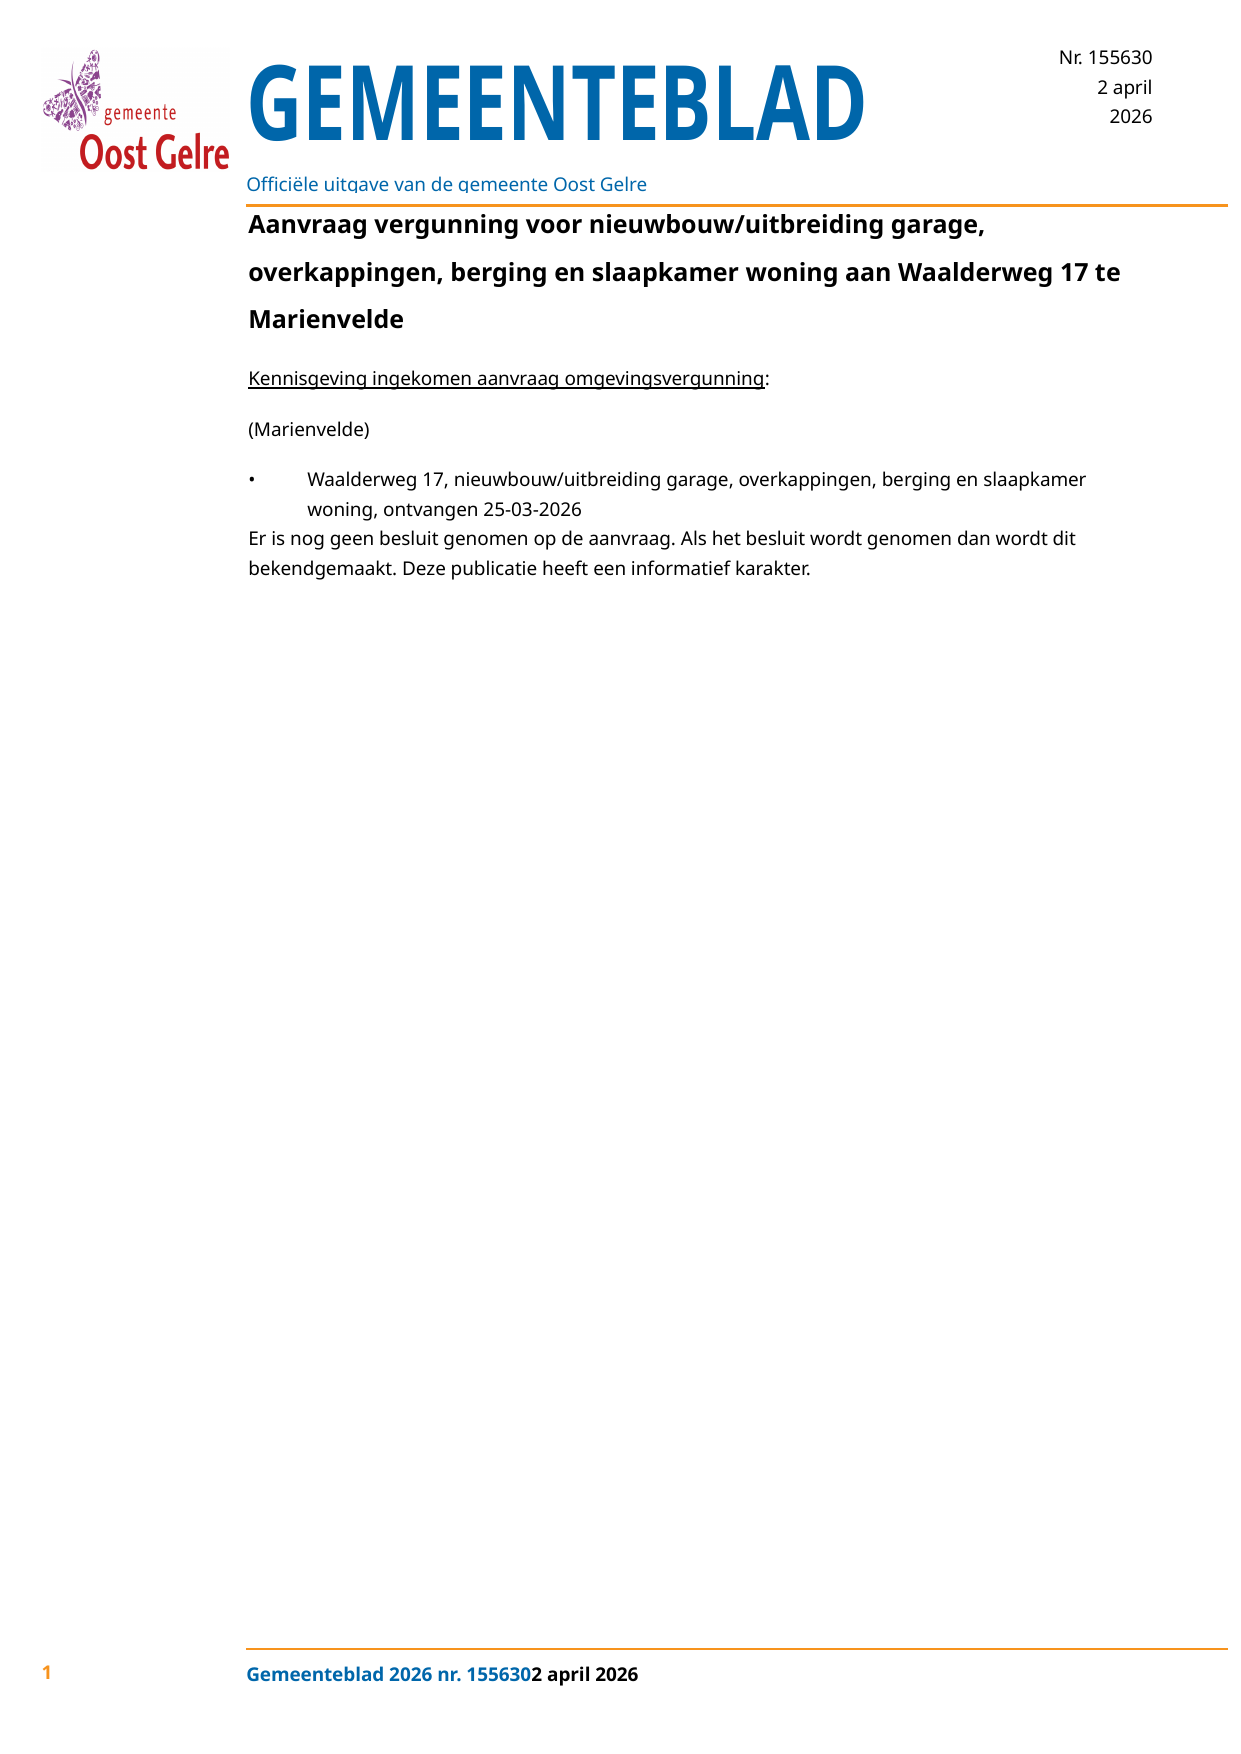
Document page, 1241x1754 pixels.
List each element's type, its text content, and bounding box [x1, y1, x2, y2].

text Aanvraag vergunning voor nieuwbouw/uitbreiding garage, overkappingen, berging en slaapkamer woning aan Waalderweg 17 te Marienvelde [248, 207, 1152, 336]
picture [41, 47, 231, 172]
list Waalderweg 17, nieuwbouw/uitbreiding garage, overkappingen, berging en slaapkamer woning, ontvangen 25-03-2026 [248, 466, 1152, 522]
text Er is nog geen besluit genomen op de aanvraag. Als het besluit wordt genomen dan wordt dit bekendgemaakt. Deze publicatie heeft een informatief karakter. [248, 526, 1152, 581]
text (Marienvelde) [248, 416, 1152, 442]
text Kennisgeving ingekomen aanvraag omgevingsvergunning: [248, 366, 1152, 391]
